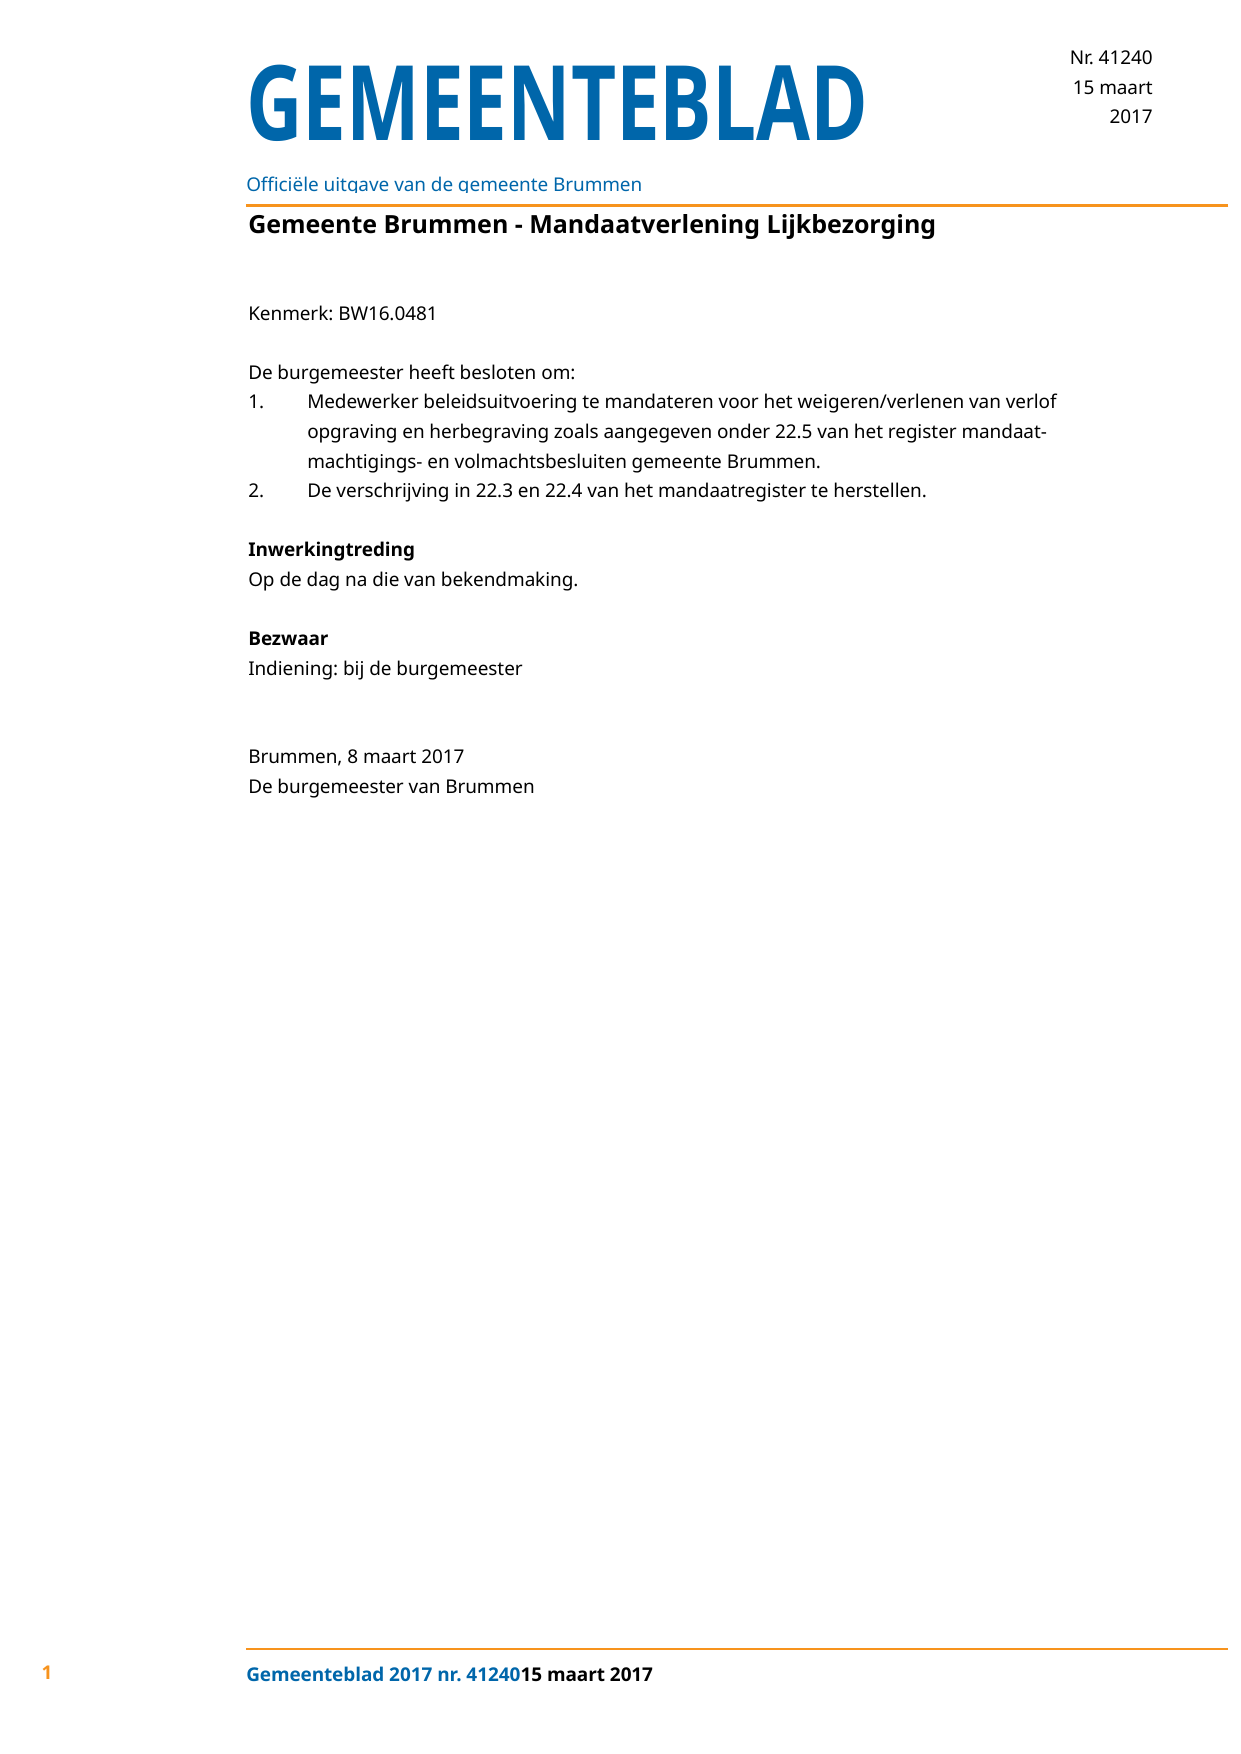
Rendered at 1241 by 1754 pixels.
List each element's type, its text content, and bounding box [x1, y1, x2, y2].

text Kenmerk: BW16.0481 [248, 300, 1152, 326]
text Bezwaar [248, 625, 1152, 651]
text Inwerkingtreding [248, 537, 1152, 562]
text Brummen, 8 maart 2017 [248, 744, 1152, 769]
text Gemeente Brummen - Mandaatverlening Lijkbezorging [248, 207, 1152, 241]
list De verschrijving in 22.3 en 22.4 van het mandaatregister te herstellen. [248, 477, 1152, 503]
list Medewerker beleidsuitvoering te mandateren voor het weigeren/verlenen van verlof opgraving en herbegraving zoals aangegeven onder 22.5 van het register mandaat- machtigings- en volmachtsbesluiten gemeente Brummen. [248, 389, 1152, 473]
picture [41, 47, 231, 172]
text De burgemeester heeft besloten om: [248, 359, 1152, 385]
text De burgemeester van Brummen [248, 773, 1152, 799]
text Op de dag na die van bekendmaking. [248, 566, 1152, 592]
text Indiening: bij de burgemeester [248, 655, 1152, 681]
